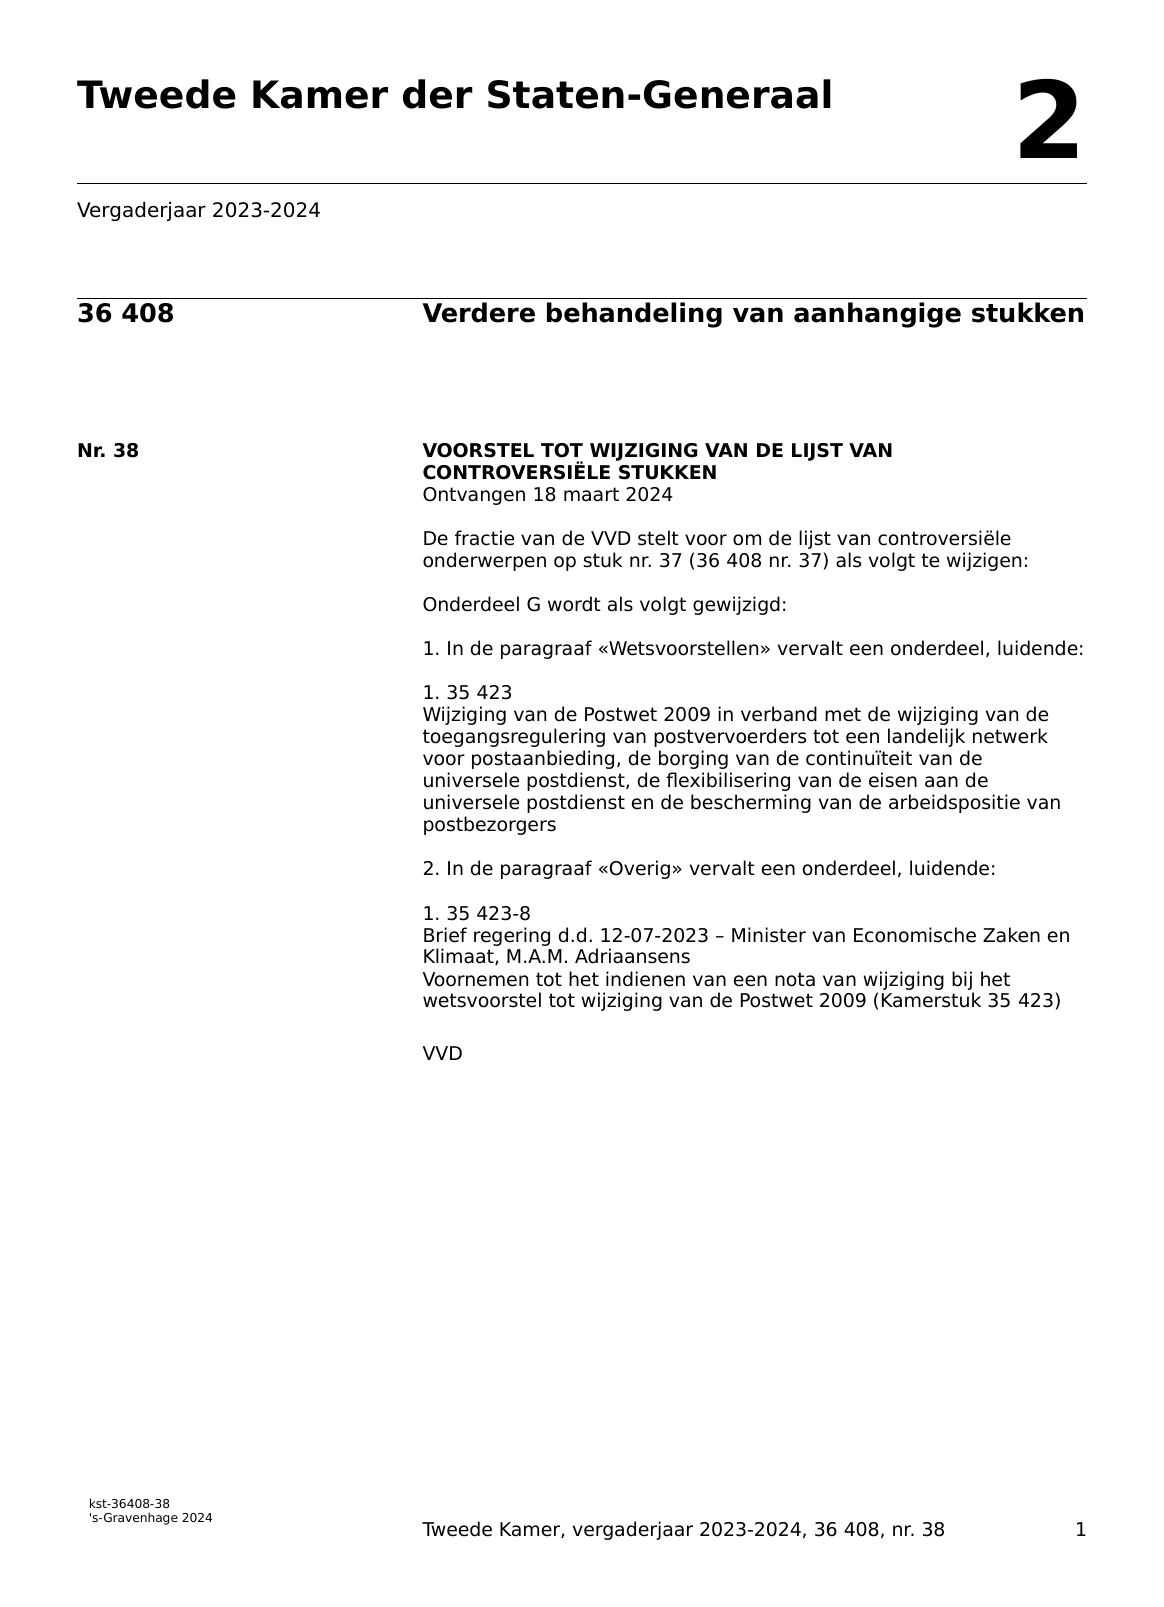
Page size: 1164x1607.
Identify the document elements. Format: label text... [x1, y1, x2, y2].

text Wijziging van de Postwet 2009 in verband met de wijziging van de toegangsregulering van postvervoerders tot een landelijk netwerk voor postaanbieding, de borging van de continuïteit van de universele postdienst, de flexibilisering van de eisen aan de universele postdienst en de bescherming van de arbeidspositie van postbezorgers [422, 704, 1087, 836]
text Ontvangen 18 maart 2024 [422, 484, 1087, 506]
text 1. 35 423-8 [422, 902, 1087, 924]
text VVD [422, 1042, 1087, 1064]
table_cell Vergaderjaar 2023-2024 [77, 184, 1087, 298]
text De fractie van de VVD stelt voor om de lijst van controversiële onderwerpen op stuk nr. 37 (36 408 nr. 37) als volgt te wijzigen: [422, 528, 1087, 572]
table_header Tweede Kamer der Staten-Generaal [77, 59, 886, 183]
text Onderdeel G wordt als volgt gewijzigd: [422, 594, 1087, 616]
text 1. In de paragraaf «Wetsvoorstellen» vervalt een onderdeel, luidende: [422, 638, 1087, 660]
text Brief regering d.d. 12-07-2023 – Minister van Economische Zaken en Klimaat, M.A.M. Adriaansens [422, 924, 1087, 968]
text Voornemen tot het indienen van een nota van wijziging bij het wetsvoorstel tot wijziging van de Postwet 2009 (Kamerstuk 35 423) [422, 968, 1087, 1012]
text 2. In de paragraaf «Overig» vervalt een onderdeel, luidende: [422, 858, 1087, 880]
table_header 2 [886, 59, 1087, 183]
text 's-Gravenhage 2024 [88, 1511, 323, 1525]
subtitle Nr. 38 VOORSTEL TOT WIJZIGING VAN DE LIJST VAN CONTROVERSIËLE STUKKEN [77, 440, 1087, 484]
subtitle 36 408 Verdere behandeling van aanhangige stukken [77, 299, 1087, 329]
text kst-36408-38 [88, 1497, 323, 1511]
text 1. 35 423 [422, 682, 1087, 704]
